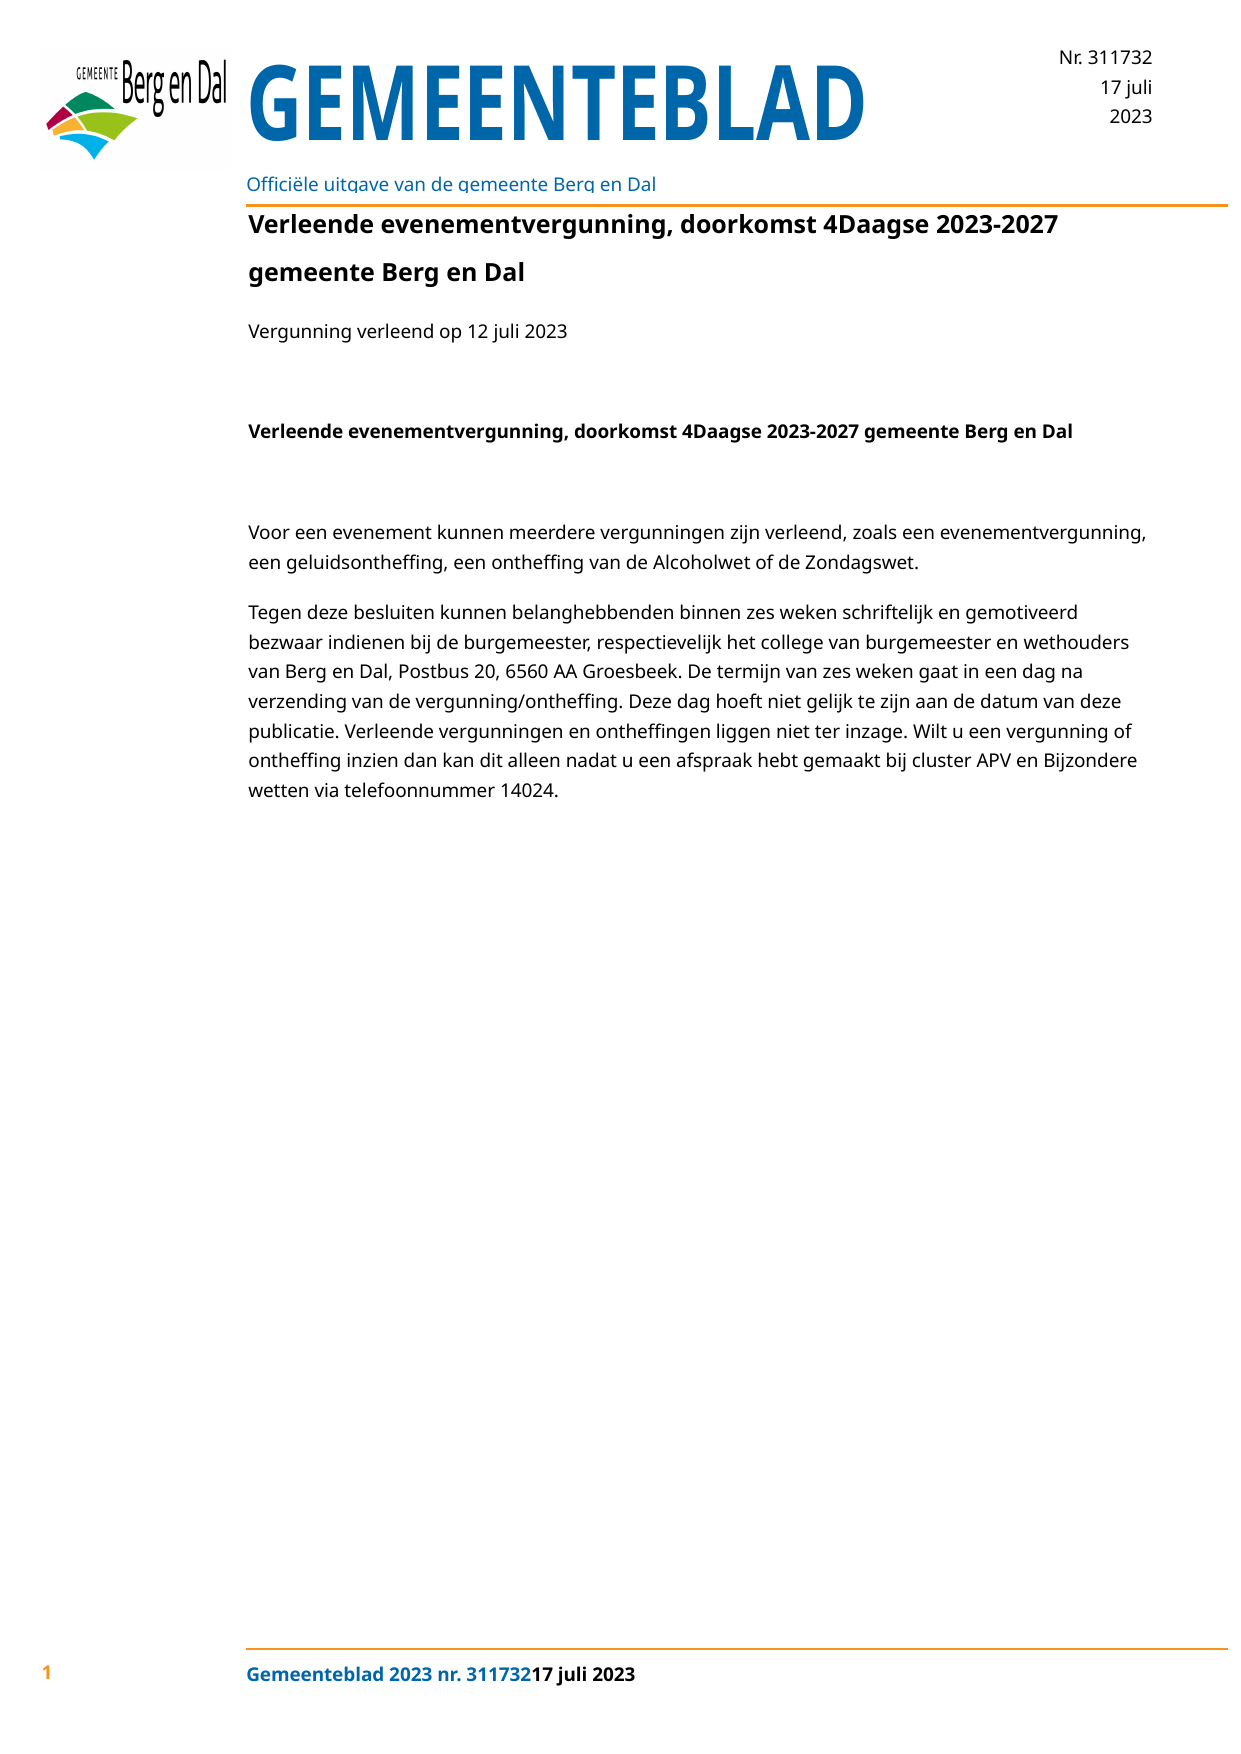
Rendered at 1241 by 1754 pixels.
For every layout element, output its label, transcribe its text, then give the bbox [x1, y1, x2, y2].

text Voor een evenement kunnen meerdere vergunningen zijn verleend, zoals een evenementvergunning, een geluidsontheffing, een ontheffing van de Alcoholwet of de Zondagswet. [248, 519, 1152, 575]
text Vergunning verleend op 12 juli 2023 [248, 318, 1152, 344]
text Verleende evenementvergunning, doorkomst 4Daagse 2023-2027 gemeente Berg en Dal [248, 207, 1152, 288]
text Verleende evenementvergunning, doorkomst 4Daagse 2023-2027 gemeente Berg en Dal [248, 419, 1152, 444]
picture [41, 47, 231, 172]
text Tegen deze besluiten kunnen belanghebbenden binnen zes weken schriftelijk en gemotiveerd bezwaar indienen bij de burgemeester, respectievelijk het college van burgemeester en wethouders van Berg en Dal, Postbus 20, 6560 AA Groesbeek. De termijn van zes weken gaat in een dag na verzending van de vergunning/ontheffing. Deze dag hoeft niet gelijk te zijn aan de datum van deze publicatie. Verleende vergunningen en ontheffingen liggen niet ter inzage. Wilt u een vergunning of ontheffing inzien dan kan dit alleen nadat u een afspraak hebt gemaakt bij cluster APV en Bijzondere wetten via telefoonnummer 14024. [248, 599, 1152, 803]
